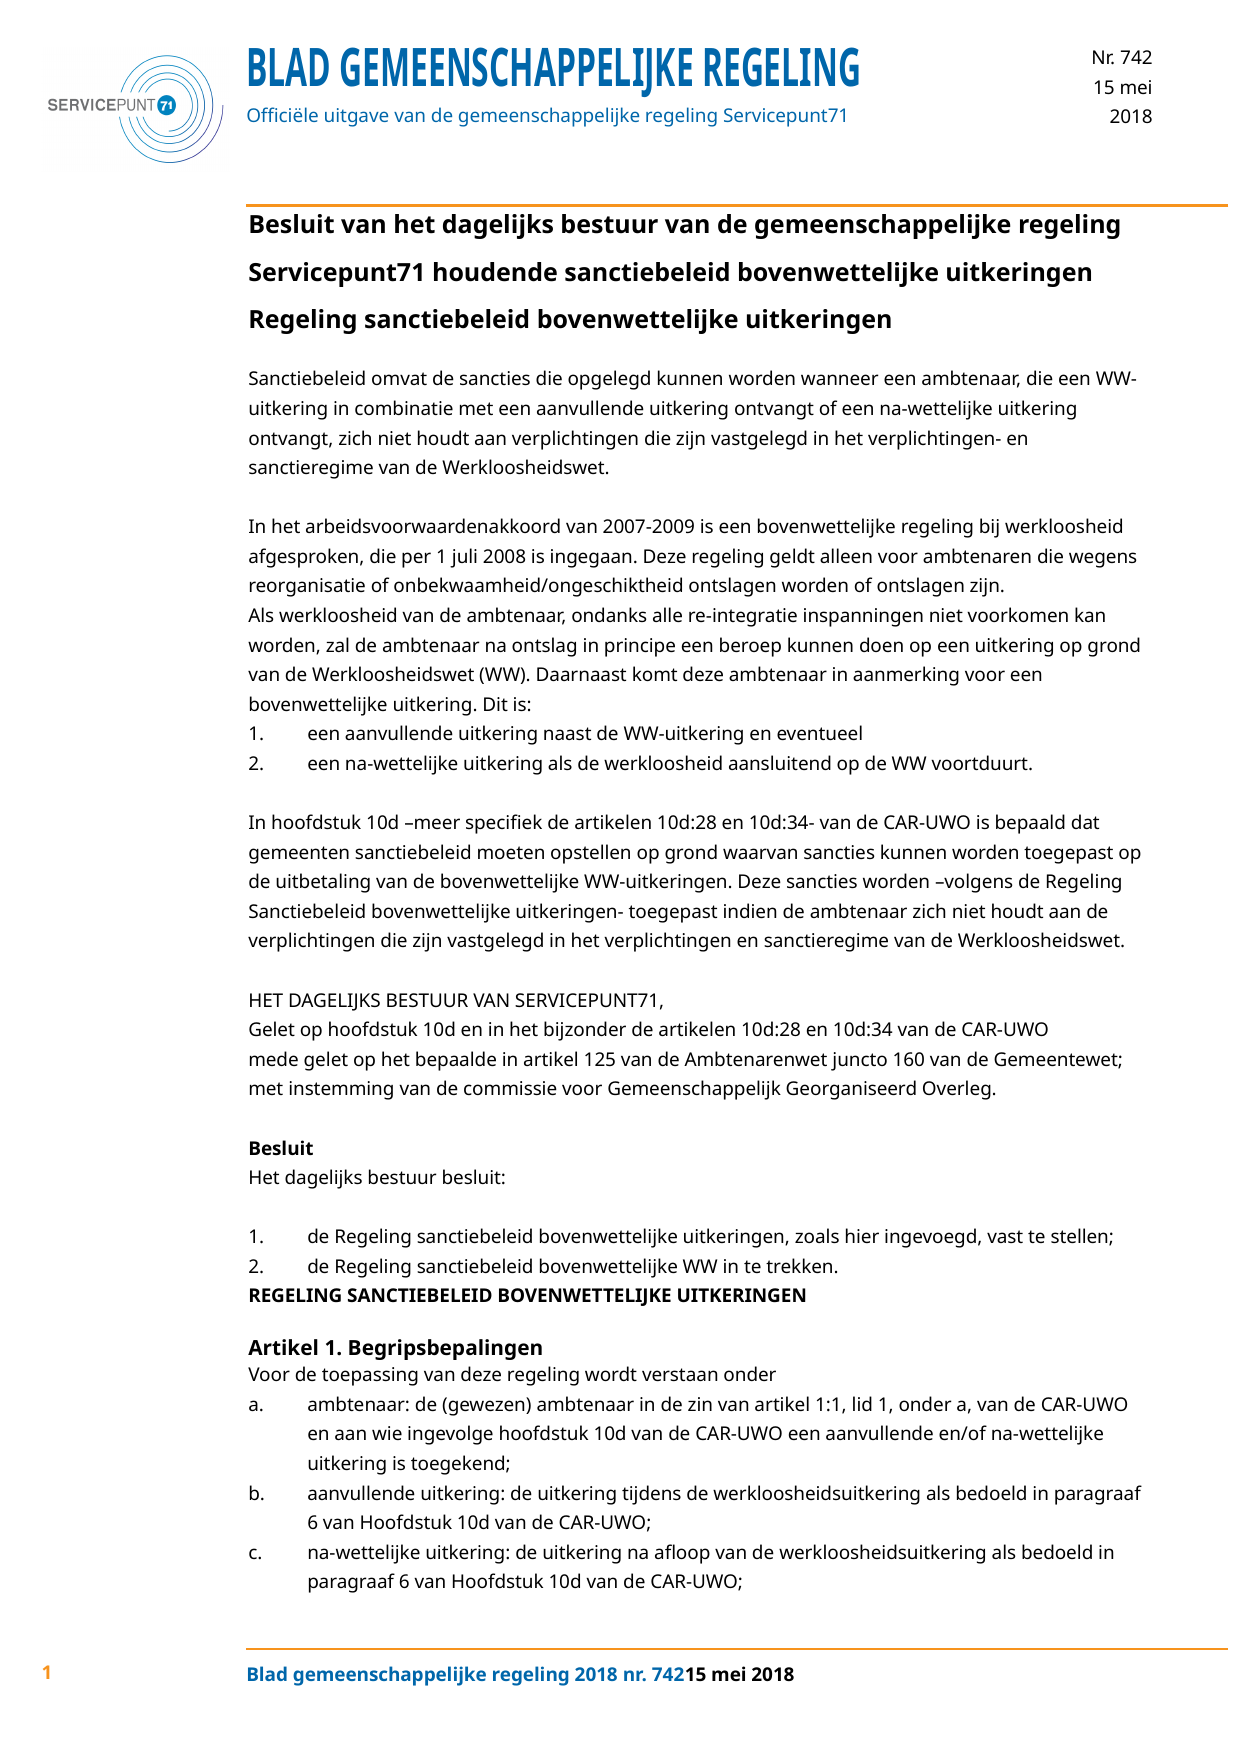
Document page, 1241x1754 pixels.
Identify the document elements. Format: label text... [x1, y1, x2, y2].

text Het dagelijks bestuur besluit: [248, 1164, 1152, 1190]
text Sanctiebeleid omvat de sancties die opgelegd kunnen worden wanneer een ambtenaar, die een WW-uitkering in combinatie met een aanvullende uitkering ontvangt of een na-wettelijke uitkering ontvangt, zich niet houdt aan verplichtingen die zijn vastgelegd in het verplichtingen- en sanctieregime van de Werkloosheidswet. [248, 366, 1152, 480]
list ambtenaar: de (gewezen) ambtenaar in de zin van artikel 1:1, lid 1, onder a, van de CAR-UWO en aan wie ingevolge hoofdstuk 10d van de CAR-UWO een aanvullende en/of na-wettelijke uitkering is toegekend; [248, 1391, 1152, 1476]
list een na-wettelijke uitkering als de werkloosheid aansluitend op de WW voortduurt. [248, 750, 1152, 776]
text In het arbeidsvoorwaardenakkoord van 2007-2009 is een bovenwettelijke regeling bij werkloosheid afgesproken, die per 1 juli 2008 is ingegaan. Deze regeling geldt alleen voor ambtenaren die wegens reorganisatie of onbekwaamheid/ongeschiktheid ontslagen worden of ontslagen zijn. [248, 513, 1152, 598]
text Gelet op hoofdstuk 10d en in het bijzonder de artikelen 10d:28 en 10d:34 van de CAR-UWO [248, 1016, 1152, 1042]
text HET DAGELIJKS BESTUUR VAN SERVICEPUNT71, [248, 987, 1152, 1012]
picture [41, 47, 231, 172]
text REGELING SANCTIEBELEID BOVENWETTELIJKE UITKERINGEN [248, 1283, 1152, 1308]
list de Regeling sanctiebeleid bovenwettelijke WW in te trekken. [248, 1253, 1152, 1279]
list na-wettelijke uitkering: de uitkering na afloop van de werkloosheidsuitkering als bedoeld in paragraaf 6 van Hoofdstuk 10d van de CAR-UWO; [248, 1539, 1152, 1594]
list een aanvullende uitkering naast de WW-uitkering en eventueel [248, 721, 1152, 746]
list aanvullende uitkering: de uitkering tijdens de werkloosheidsuitkering als bedoeld in paragraaf 6 van Hoofdstuk 10d van de CAR-UWO; [248, 1480, 1152, 1535]
text Voor de toepassing van deze regeling wordt verstaan onder [248, 1361, 1152, 1387]
text Besluit van het dagelijks bestuur van de gemeenschappelijke regeling Servicepunt71 houdende sanctiebeleid bovenwettelijke uitkeringen Regeling sanctiebeleid bovenwettelijke uitkeringen [248, 207, 1152, 336]
list de Regeling sanctiebeleid bovenwettelijke uitkeringen, zoals hier ingevoegd, vast te stellen; [248, 1223, 1152, 1249]
text In hoofdstuk 10d –meer specifiek de artikelen 10d:28 en 10d:34- van de CAR-UWO is bepaald dat gemeenten sanctiebeleid moeten opstellen op grond waarvan sancties kunnen worden toegepast op de uitbetaling van de bovenwettelijke WW-uitkeringen. Deze sancties worden –volgens de Regeling Sanctiebeleid bovenwettelijke uitkeringen- toegepast indien de ambtenaar zich niet houdt aan de verplichtingen die zijn vastgelegd in het verplichtingen en sanctieregime van de Werkloosheidswet. [248, 809, 1152, 953]
text mede gelet op het bepaalde in artikel 125 van de Ambtenarenwet juncto 160 van de Gemeentewet; [248, 1046, 1152, 1072]
text Als werkloosheid van de ambtenaar, ondanks alle re-integratie inspanningen niet voorkomen kan worden, zal de ambtenaar na ontslag in principe een beroep kunnen doen op een uitkering op grond van de Werkloosheidswet (WW). Daarnaast komt deze ambtenaar in aanmerking voor een bovenwettelijke uitkering. Dit is: [248, 602, 1152, 717]
text Artikel 1. Begripsbepalingen [248, 1333, 1152, 1361]
text met instemming van de commissie voor Gemeenschappelijk Georganiseerd Overleg. [248, 1076, 1152, 1101]
text Besluit [248, 1135, 1152, 1160]
